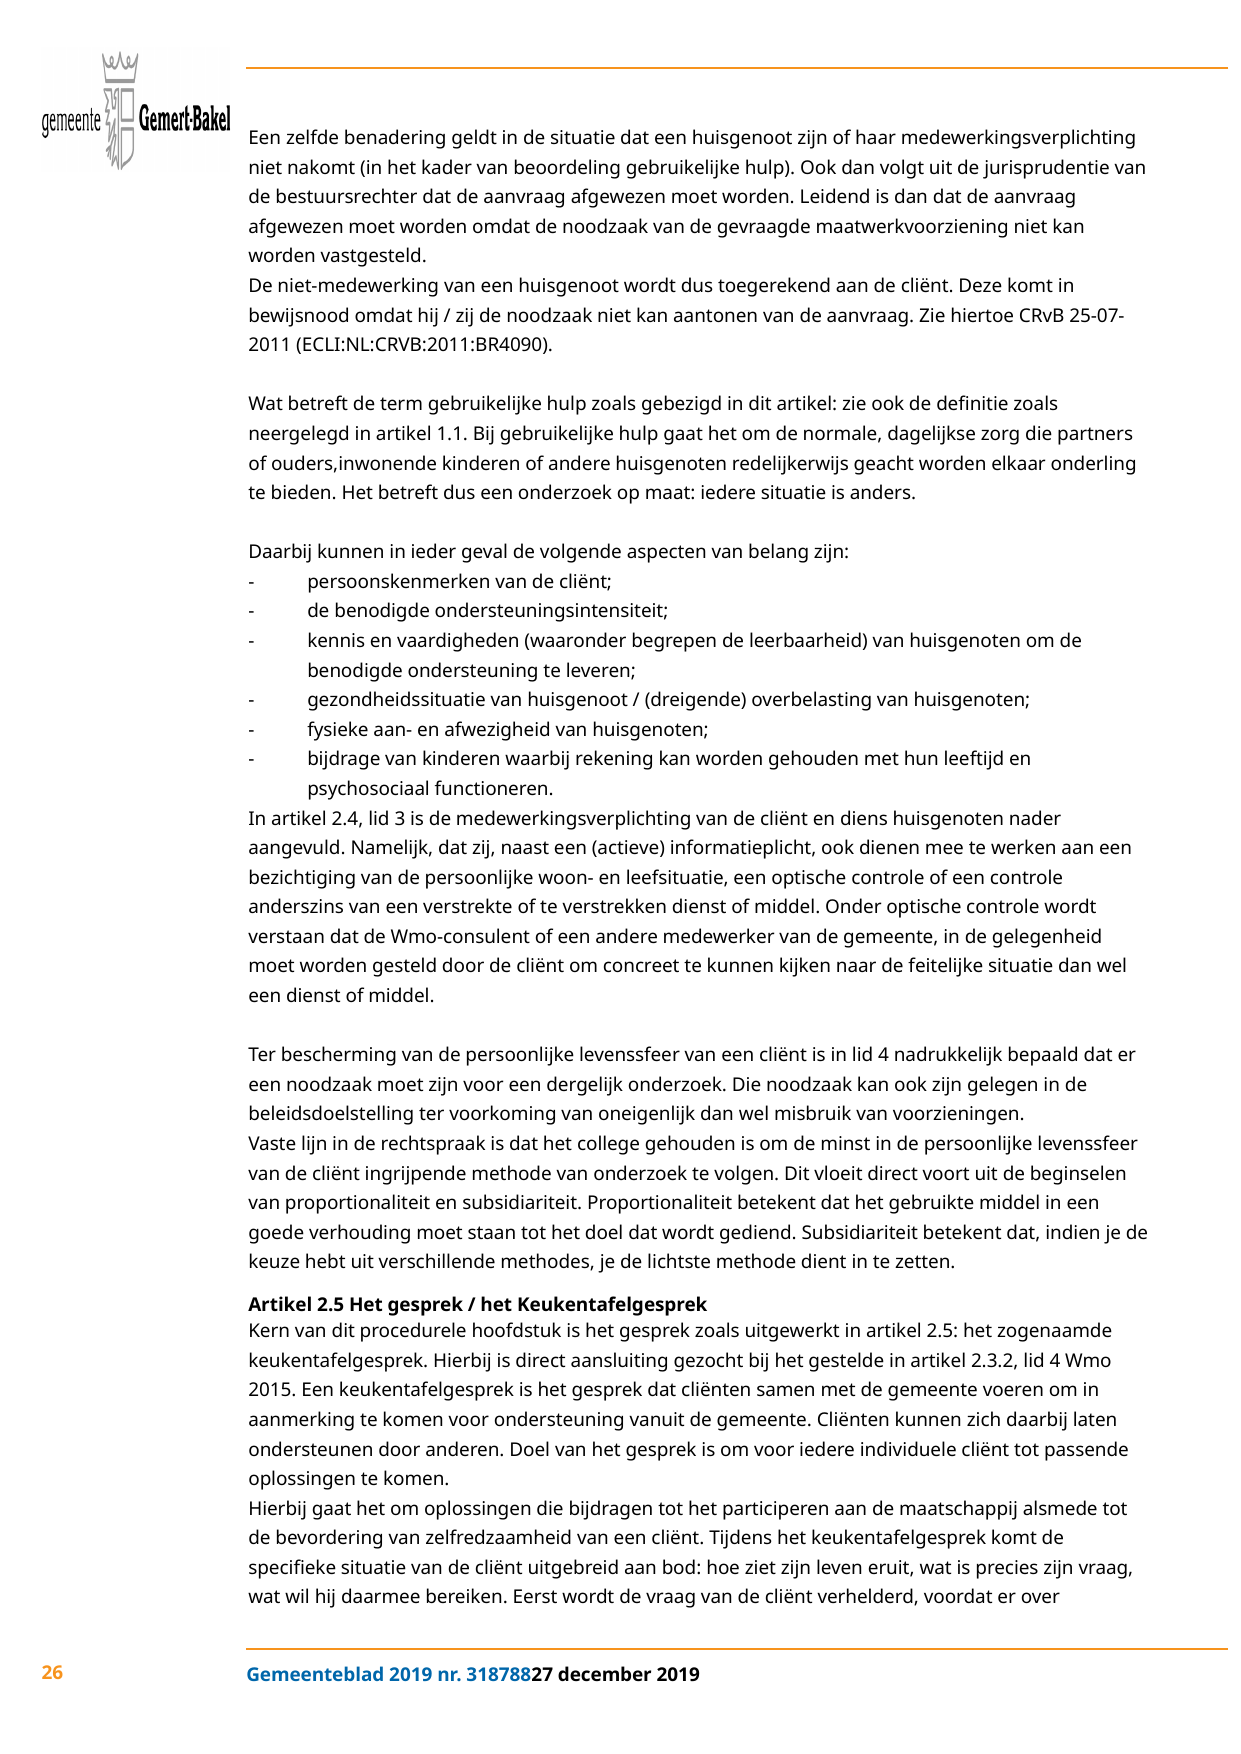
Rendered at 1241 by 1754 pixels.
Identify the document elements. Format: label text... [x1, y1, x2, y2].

text De niet-medewerking van een huisgenoot wordt dus toegerekend aan de cliënt. Deze komt in bewijsnood omdat hij / zij de noodzaak niet kan aantonen van de aanvraag. Zie hiertoe CRvB 25-07-2011 (ECLI:NL:CRVB:2011:BR4090). [248, 272, 1152, 357]
text Artikel 2.5 Het gesprek / het Keukentafelgesprek [248, 1292, 1152, 1317]
list kennis en vaardigheden (waaronder begrepen de leerbaarheid) van huisgenoten om de benodigde ondersteuning te leveren; [248, 627, 1152, 683]
list bijdrage van kinderen waarbij rekening kan worden gehouden met hun leeftijd en psychosociaal functioneren. [248, 746, 1152, 801]
list de benodigde ondersteuningsintensiteit; [248, 598, 1152, 623]
list persoonskenmerken van de cliënt; [248, 568, 1152, 594]
text Een zelfde benadering geldt in de situatie dat een huisgenoot zijn of haar medewerkingsverplichting niet nakomt (in het kader van beoordeling gebruikelijke hulp). Ook dan volgt uit de jurisprudentie van de bestuursrechter dat de aanvraag afgewezen moet worden. Leidend is dan dat de aanvraag afgewezen moet worden omdat de noodzaak van de gevraagde maatwerkvoorziening niet kan worden vastgesteld. [248, 124, 1152, 268]
text Wat betreft de term gebruikelijke hulp zoals gebezigd in dit artikel: zie ook de definitie zoals neergelegd in artikel 1.1. Bij gebruikelijke hulp gaat het om de normale, dagelijkse zorg die partners of ouders,inwonende kinderen of andere huisgenoten redelijkerwijs geacht worden elkaar onderling te bieden. Het betreft dus een onderzoek op maat: iedere situatie is anders. [248, 391, 1152, 505]
picture [41, 47, 231, 172]
list gezondheidssituatie van huisgenoot / (dreigende) overbelasting van huisgenoten; [248, 686, 1152, 712]
text Kern van dit procedurele hoofdstuk is het gesprek zoals uitgewerkt in artikel 2.5: het zogenaamde keukentafelgesprek. Hierbij is direct aansluiting gezocht bij het gestelde in artikel 2.3.2, lid 4 Wmo 2015. Een keukentafelgesprek is het gesprek dat cliënten samen met de gemeente voeren om in aanmerking te komen voor ondersteuning vanuit de gemeente. Cliënten kunnen zich daarbij laten ondersteunen door anderen. Doel van het gesprek is om voor iedere individuele cliënt tot passende oplossingen te komen. [248, 1317, 1152, 1491]
list fysieke aan- en afwezigheid van huisgenoten; [248, 716, 1152, 742]
text Hierbij gaat het om oplossingen die bijdragen tot het participeren aan de maatschappij alsmede tot de bevordering van zelfredzaamheid van een cliënt. Tijdens het keukentafelgesprek komt de specifieke situatie van de cliënt uitgebreid aan bod: hoe ziet zijn leven eruit, wat is precies zijn vraag, wat wil hij daarmee bereiken. Eerst wordt de vraag van de cliënt verhelderd, voordat er over [248, 1495, 1152, 1609]
text In artikel 2.4, lid 3 is de medewerkingsverplichting van de cliënt en diens huisgenoten nader [248, 805, 1152, 831]
text Ter bescherming van de persoonlijke levenssfeer van een cliënt is in lid 4 nadrukkelijk bepaald dat er een noodzaak moet zijn voor een dergelijk onderzoek. Die noodzaak kan ook zijn gelegen in de beleidsdoelstelling ter voorkoming van oneigenlijk dan wel misbruik van voorzieningen. [248, 1041, 1152, 1126]
text Daarbij kunnen in ieder geval de volgende aspecten van belang zijn: [248, 538, 1152, 564]
text aangevuld. Namelijk, dat zij, naast een (actieve) informatieplicht, ook dienen mee te werken aan een bezichtiging van de persoonlijke woon- en leefsituatie, een optische controle of een controle anderszins van een verstrekte of te verstrekken dienst of middel. Onder optische controle wordt verstaan dat de Wmo-consulent of een andere medewerker van de gemeente, in de gelegenheid moet worden gesteld door de cliënt om concreet te kunnen kijken naar de feitelijke situatie dan wel een dienst of middel. [248, 834, 1152, 1008]
text Vaste lijn in de rechtspraak is dat het college gehouden is om de minst in de persoonlijke levenssfeer van de cliënt ingrijpende methode van onderzoek te volgen. Dit vloeit direct voort uit de beginselen van proportionaliteit en subsidiariteit. Proportionaliteit betekent dat het gebruikte middel in een goede verhouding moet staan tot het doel dat wordt gediend. Subsidiariteit betekent dat, indien je de keuze hebt uit verschillende methodes, je de lichtste methode dient in te zetten. [248, 1130, 1152, 1274]
